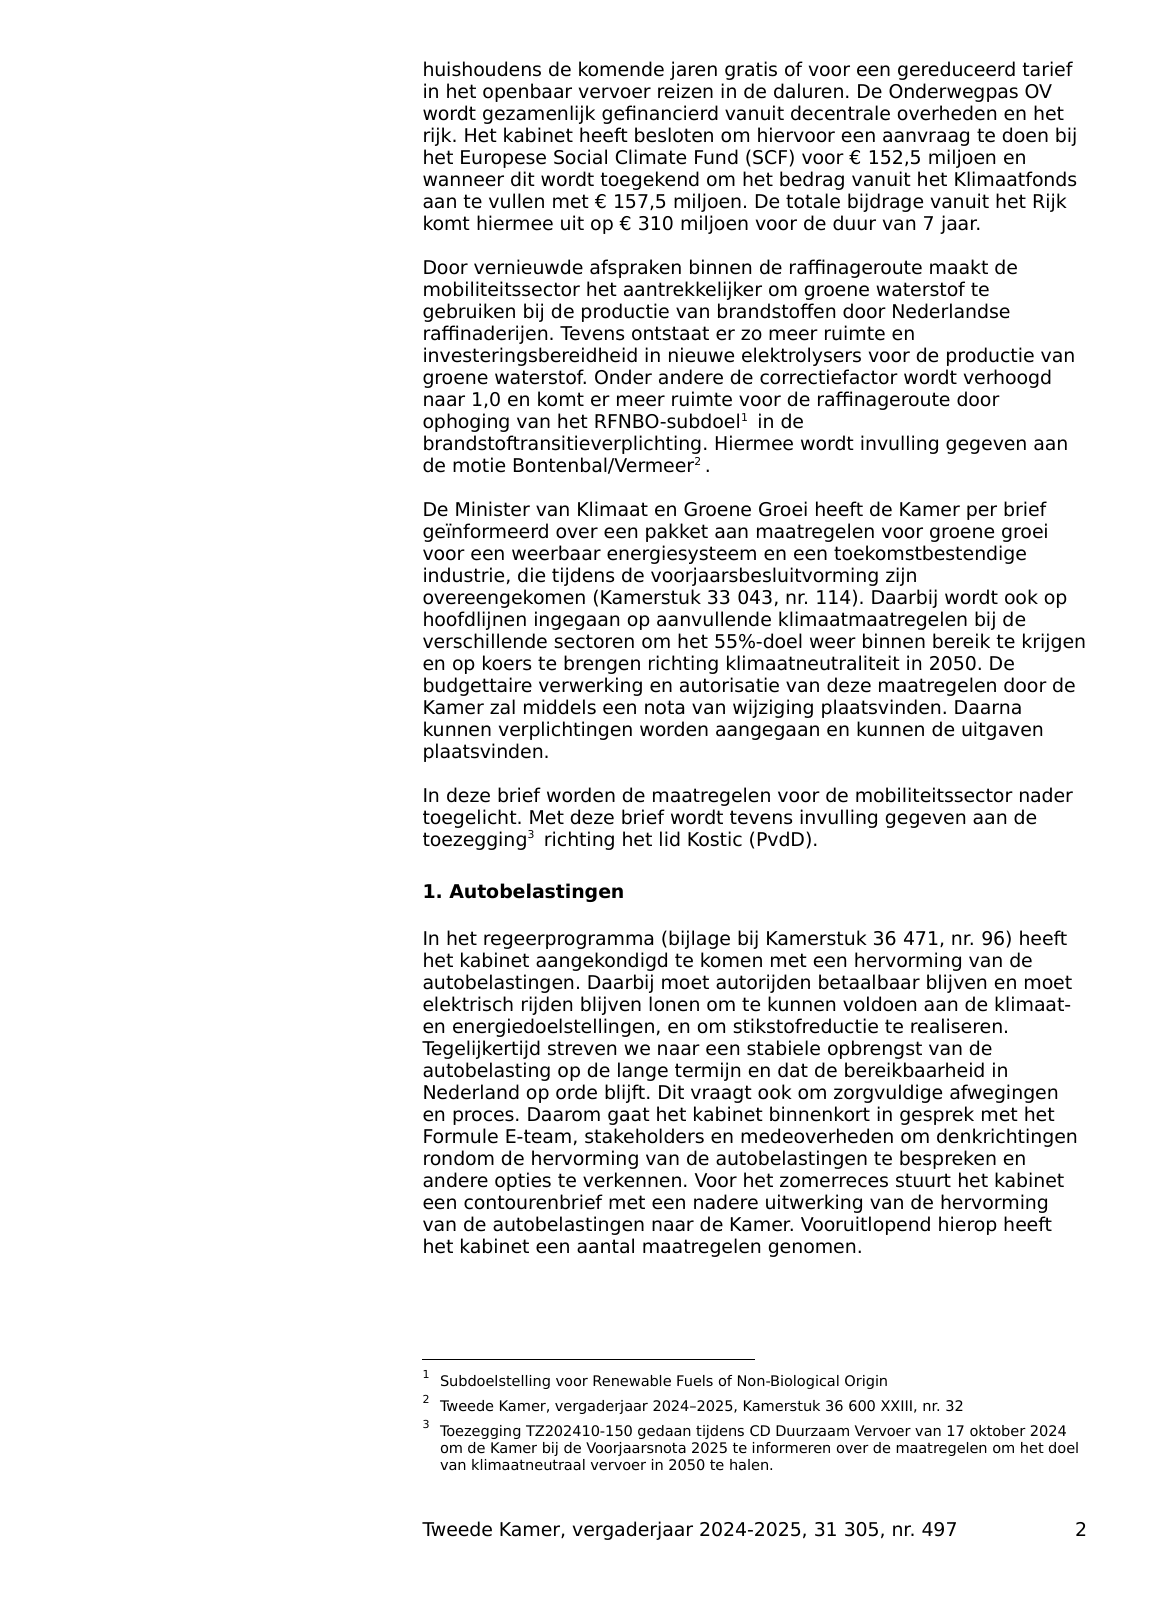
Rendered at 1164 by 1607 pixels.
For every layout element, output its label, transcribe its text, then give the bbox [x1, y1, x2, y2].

text In deze brief worden de maatregelen voor de mobiliteitssector nader toegelicht. Met deze brief wordt tevens invulling gegeven aan de toezegging richting het lid Kostic (PvdD). [422, 785, 1087, 851]
text In het regeerprogramma (bijlage bij Kamerstuk 36 471, nr. 96) heeft het kabinet aangekondigd te komen met een hervorming van de autobelastingen. Daarbij moet autorijden betaalbaar blijven en moet elektrisch rijden blijven lonen om te kunnen voldoen aan de klimaat- en energiedoelstellingen, en om stikstofreductie te realiseren. Tegelijkertijd streven we naar een stabiele opbrengst van de autobelasting op de lange termijn en dat de bereikbaarheid in Nederland op orde blijft. Dit vraagt ook om zorgvuldige afwegingen en proces. Daarom gaat het kabinet binnenkort in gesprek met het Formule E-team, stakeholders en medeoverheden om denkrichtingen rondom de hervorming van de autobelastingen te bespreken en andere opties te verkennen. Voor het zomerreces stuurt het kabinet een contourenbrief met een nadere uitwerking van de hervorming van de autobelastingen naar de Kamer. Vooruitlopend hierop heeft het kabinet een aantal maatregelen genomen. [422, 928, 1087, 1258]
text huishoudens de komende jaren gratis of voor een gereduceerd tarief in het openbaar vervoer reizen in de daluren. De Onderwegpas OV wordt gezamenlijk gefinancierd vanuit decentrale overheden en het rijk. Het kabinet heeft besloten om hiervoor een aanvraag te doen bij het Europese Social Climate Fund (SCF) voor € 152,5 miljoen en wanneer dit wordt toegekend om het bedrag vanuit het Klimaatfonds aan te vullen met € 157,5 miljoen. De totale bijdrage vanuit het Rijk komt hiermee uit op € 310 miljoen voor de duur van 7 jaar. [422, 59, 1087, 235]
text Subdoelstelling voor Renewable Fuels of Non-Biological Origin [422, 1368, 1087, 1391]
subtitle 1. Autobelastingen [422, 881, 1087, 903]
text Toezegging TZ202410-150 gedaan tijdens CD Duurzaam Vervoer van 17 oktober 2024 om de Kamer bij de Voorjaarsnota 2025 te informeren over de maatregelen om het doel van klimaatneutraal vervoer in 2050 te halen. [422, 1418, 1087, 1474]
text Door vernieuwde afspraken binnen de raffinageroute maakt de mobiliteitssector het aantrekkelijker om groene waterstof te gebruiken bij de productie van brandstoffen door Nederlandse raffinaderijen. Tevens ontstaat er zo meer ruimte en investeringsbereidheid in nieuwe elektrolysers voor de productie van groene waterstof. Onder andere de correctiefactor wordt verhoogd naar 1,0 en komt er meer ruimte voor de raffinageroute door ophoging van het RFNBO-subdoel in de brandstoftransitieverplichting. Hiermee wordt invulling gegeven aan de motie Bontenbal/Vermeer. [422, 257, 1087, 477]
text De Minister van Klimaat en Groene Groei heeft de Kamer per brief geïnformeerd over een pakket aan maatregelen voor groene groei voor een weerbaar energiesysteem en een toekomstbestendige industrie, die tijdens de voorjaarsbesluitvorming zijn overeengekomen (Kamerstuk 33 043, nr. 114). Daarbij wordt ook op hoofdlijnen ingegaan op aanvullende klimaatmaatregelen bij de verschillende sectoren om het 55%-doel weer binnen bereik te krijgen en op koers te brengen richting klimaatneutraliteit in 2050. De budgettaire verwerking en autorisatie van deze maatregelen door de Kamer zal middels een nota van wijziging plaatsvinden. Daarna kunnen verplichtingen worden aangegaan en kunnen de uitgaven plaatsvinden. [422, 499, 1087, 763]
text Tweede Kamer, vergaderjaar 2024–2025, Kamerstuk 36 600 XXIII, nr. 32 [422, 1393, 1087, 1416]
